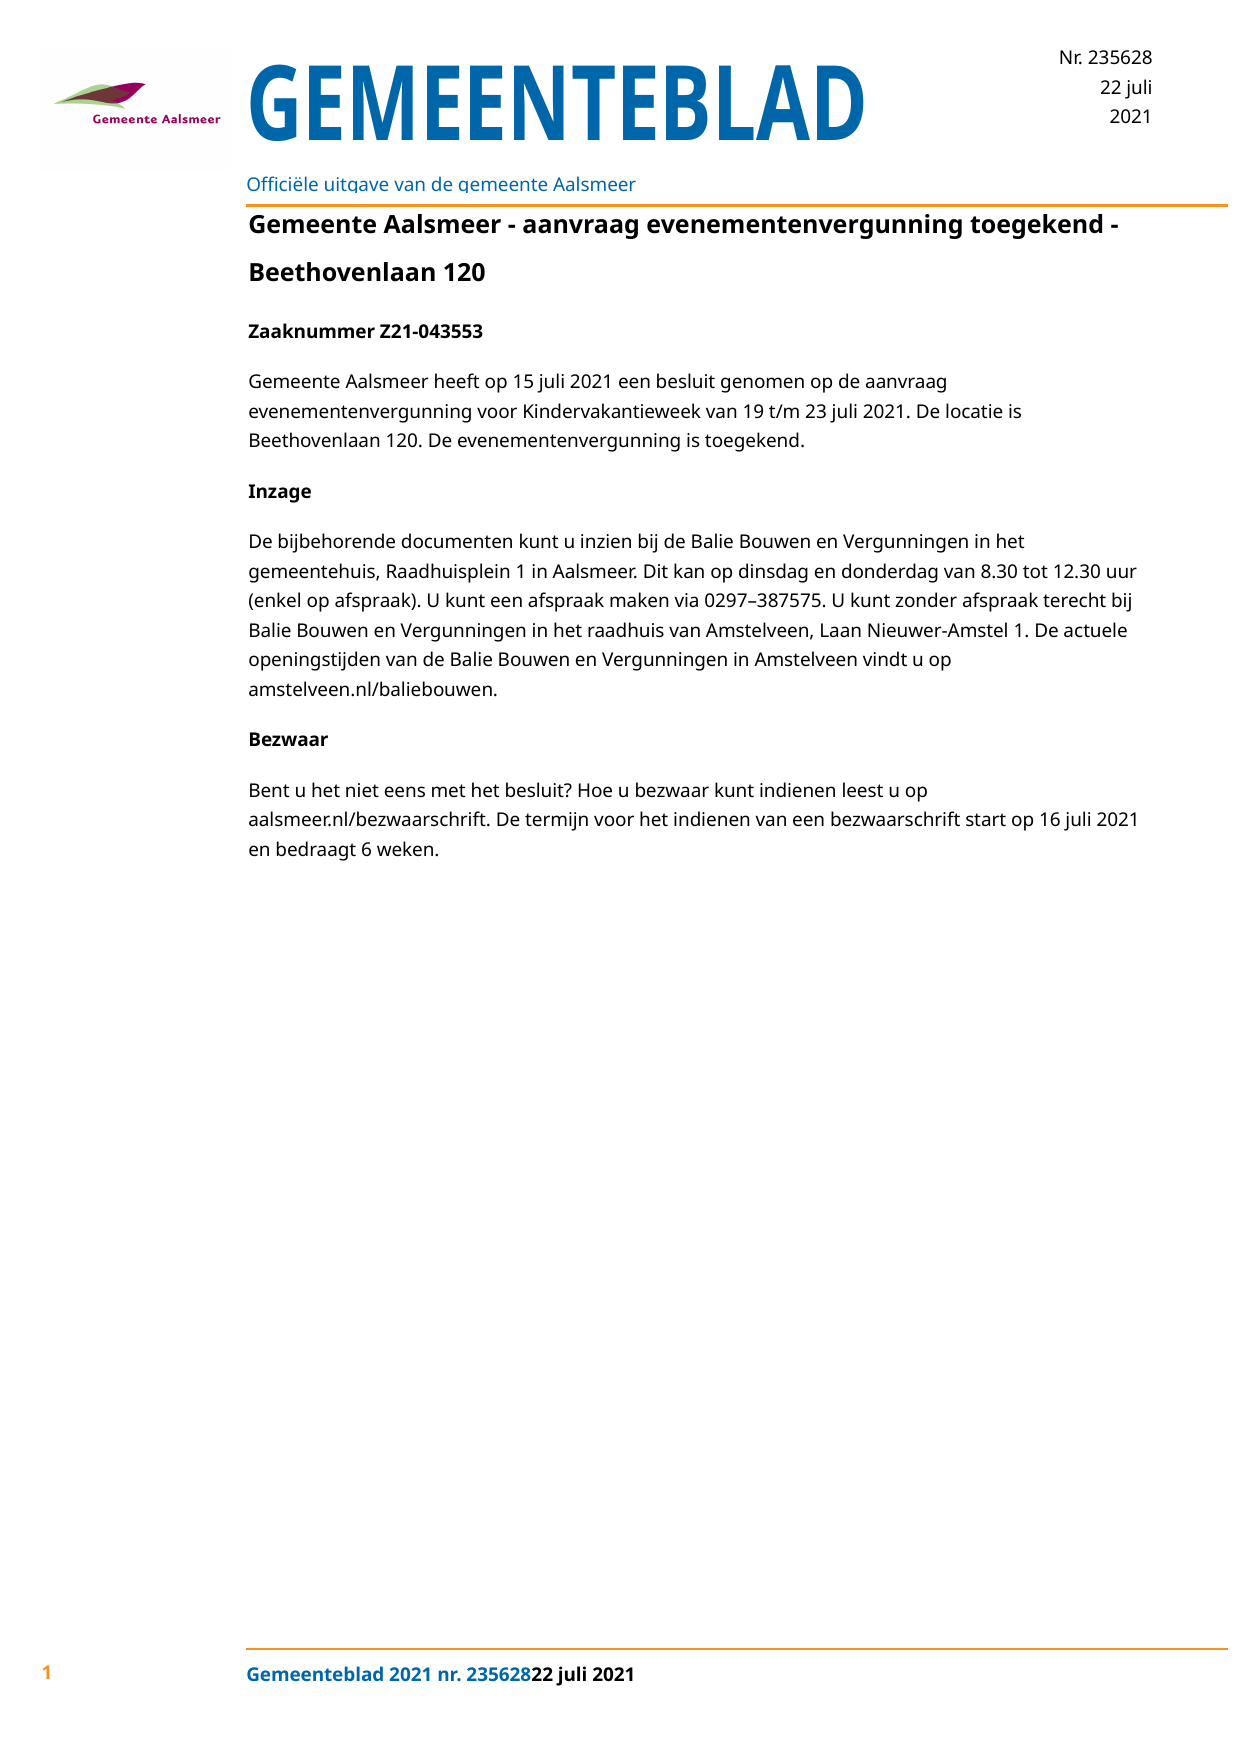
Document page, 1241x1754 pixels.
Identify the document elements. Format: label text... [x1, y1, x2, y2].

text Zaaknummer Z21-043553 [248, 318, 1152, 344]
text Bent u het niet eens met het besluit? Hoe u bezwaar kunt indienen leest u op aalsmeer.nl/bezwaarschrift. De termijn voor het indienen van een bezwaarschrift start op 16 juli 2021 en bedraagt 6 weken. [248, 777, 1152, 862]
picture [41, 47, 231, 172]
text De bijbehorende documenten kunt u inzien bij de Balie Bouwen en Vergunningen in het gemeentehuis, Raadhuisplein 1 in Aalsmeer. Dit kan op dinsdag en donderdag van 8.30 tot 12.30 uur (enkel op afspraak). U kunt een afspraak maken via 0297–387575. U kunt zonder afspraak terecht bij Balie Bouwen en Vergunningen in het raadhuis van Amstelveen, Laan Nieuwer-Amstel 1. De actuele openingstijden van de Balie Bouwen en Vergunningen in Amstelveen vindt u op amstelveen.nl/baliebouwen. [248, 528, 1152, 702]
text Inzage [248, 478, 1152, 504]
text Gemeente Aalsmeer heeft op 15 juli 2021 een besluit genomen op de aanvraag evenementenvergunning voor Kindervakantieweek van 19 t/m 23 juli 2021. De locatie is Beethovenlaan 120. De evenementenvergunning is toegekend. [248, 368, 1152, 453]
text Gemeente Aalsmeer - aanvraag evenementenvergunning toegekend - Beethovenlaan 120 [248, 207, 1152, 288]
text Bezwaar [248, 727, 1152, 752]
